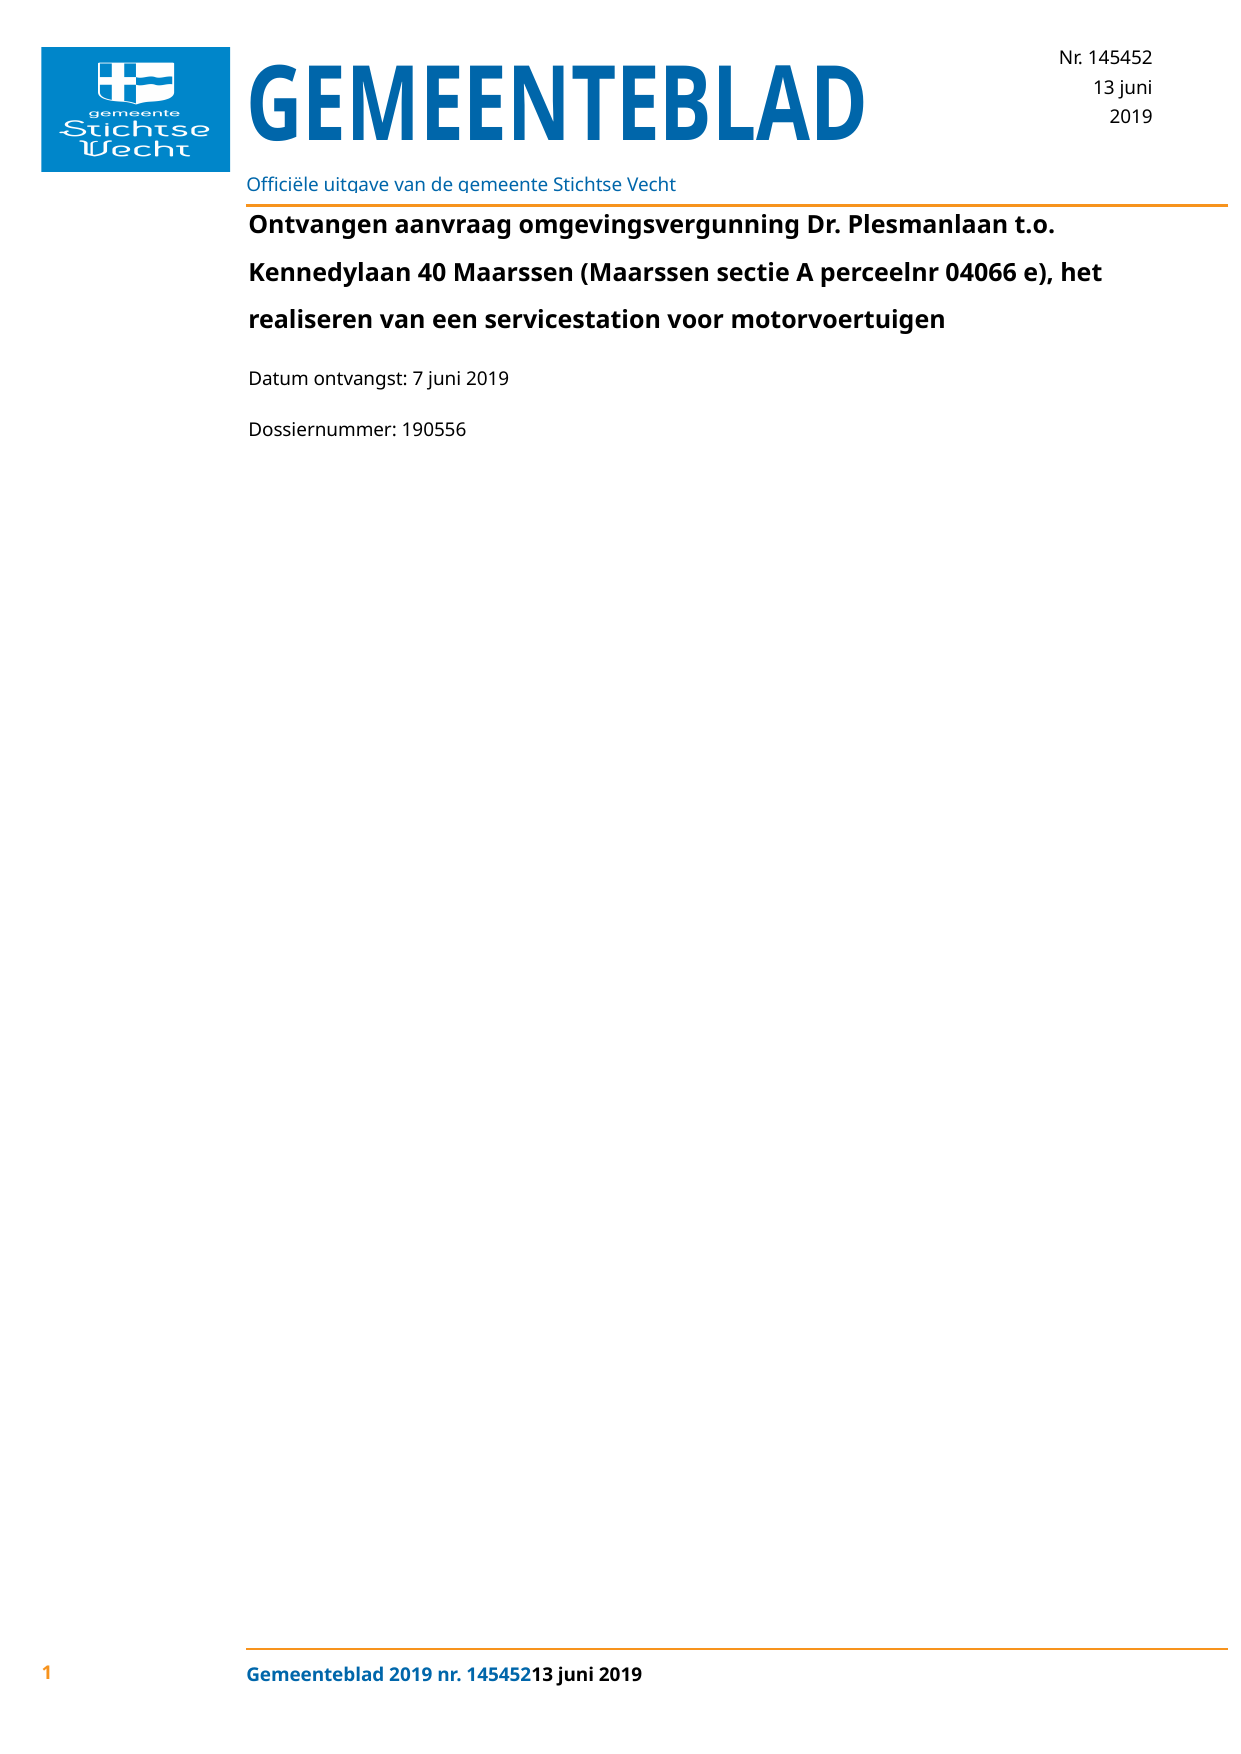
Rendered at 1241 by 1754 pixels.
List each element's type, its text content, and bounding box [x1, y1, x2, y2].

text Dossiernummer: 190556 [248, 416, 1152, 442]
text Ontvangen aanvraag omgevingsvergunning Dr. Plesmanlaan t.o. Kennedylaan 40 Maarssen (Maarssen sectie A perceelnr 04066 e), het realiseren van een servicestation voor motorvoertuigen [248, 207, 1152, 336]
text Datum ontvangst: 7 juni 2019 [248, 366, 1152, 391]
picture [137, 63, 174, 103]
picture [99, 63, 135, 101]
